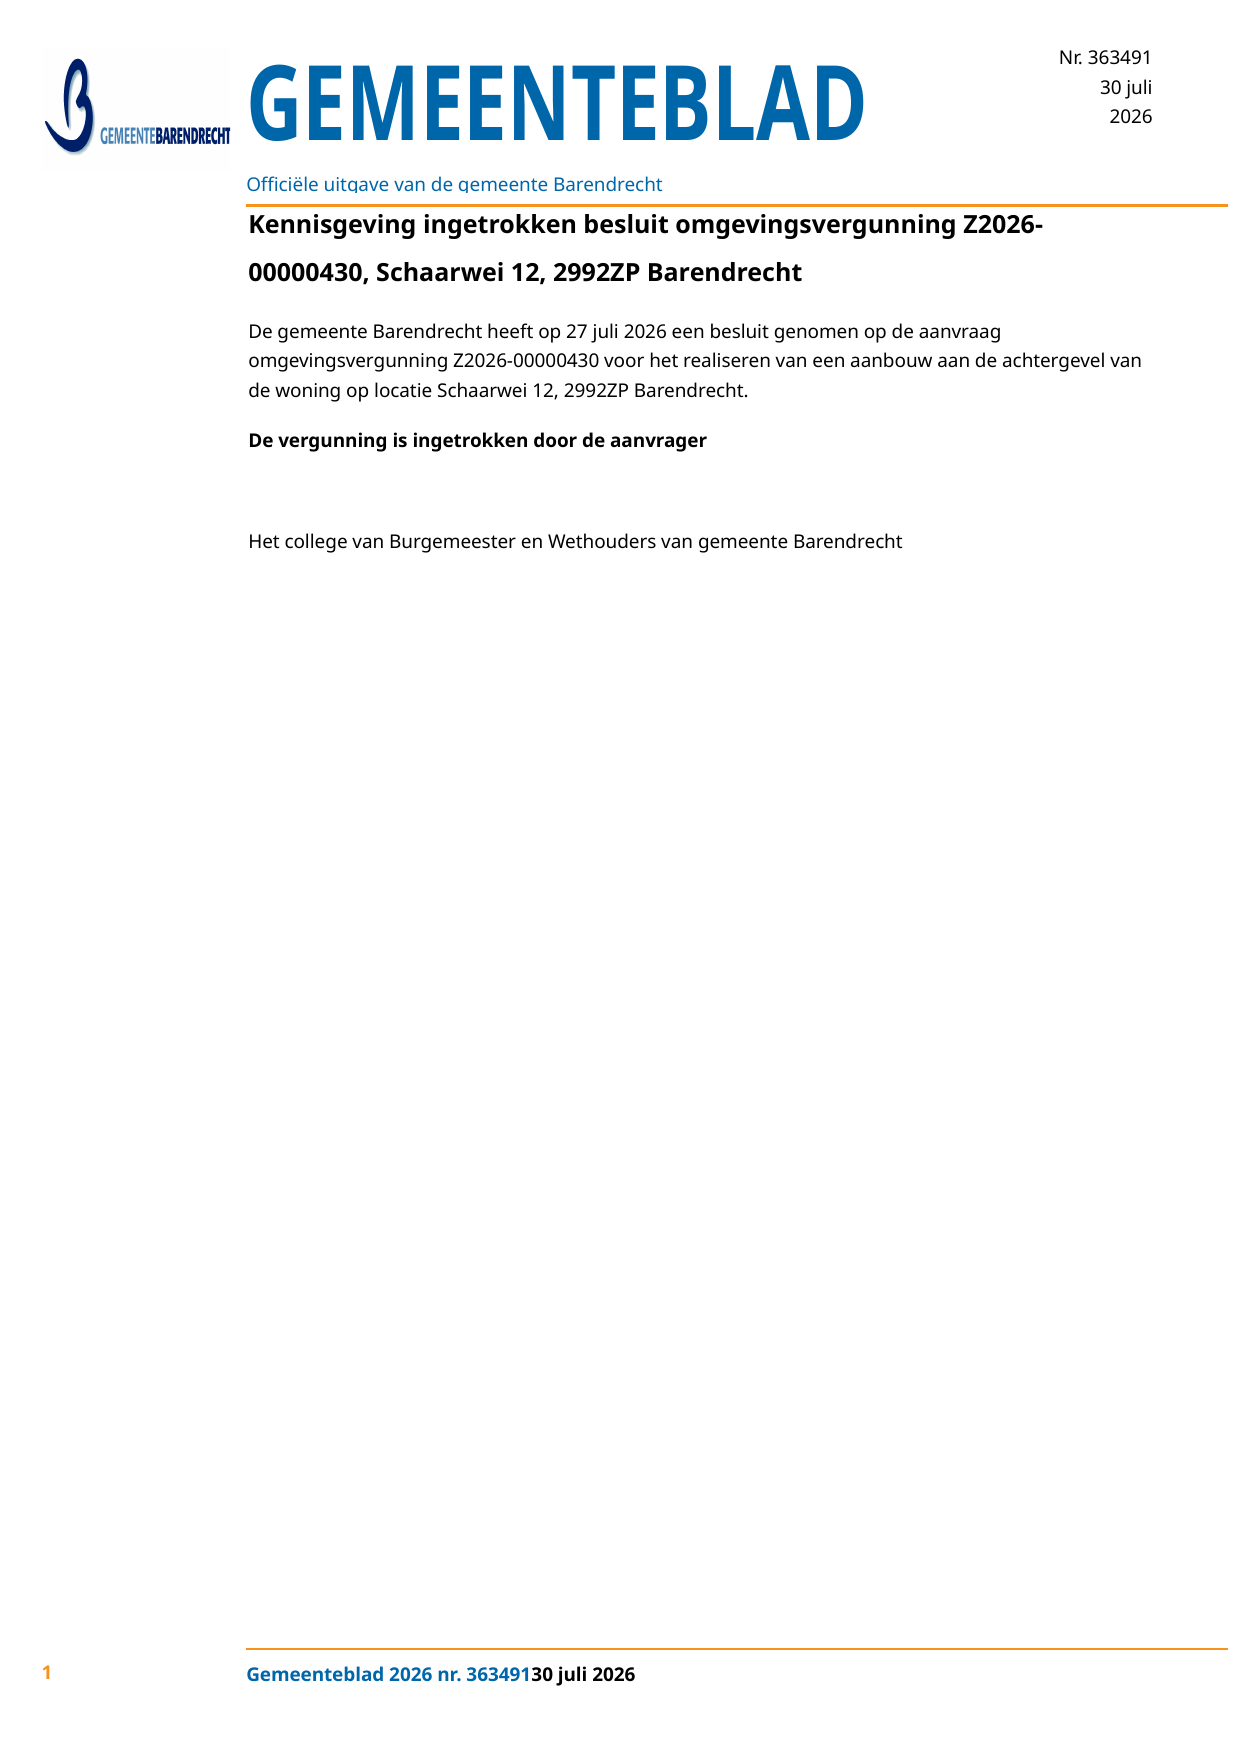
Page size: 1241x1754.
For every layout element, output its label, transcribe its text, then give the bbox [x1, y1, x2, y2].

text De gemeente Barendrecht heeft op 27 juli 2026 een besluit genomen op de aanvraag omgevingsvergunning Z2026-00000430 voor het realiseren van een aanbouw aan de achtergevel van de woning op locatie Schaarwei 12, 2992ZP Barendrecht. [248, 318, 1152, 403]
picture [41, 47, 231, 172]
text Het college van Burgemeester en Wethouders van gemeente Barendrecht [248, 528, 1152, 554]
text De vergunning is ingetrokken door de aanvrager [248, 427, 1152, 453]
text Kennisgeving ingetrokken besluit omgevingsvergunning Z2026-00000430, Schaarwei 12, 2992ZP Barendrecht [248, 207, 1152, 288]
